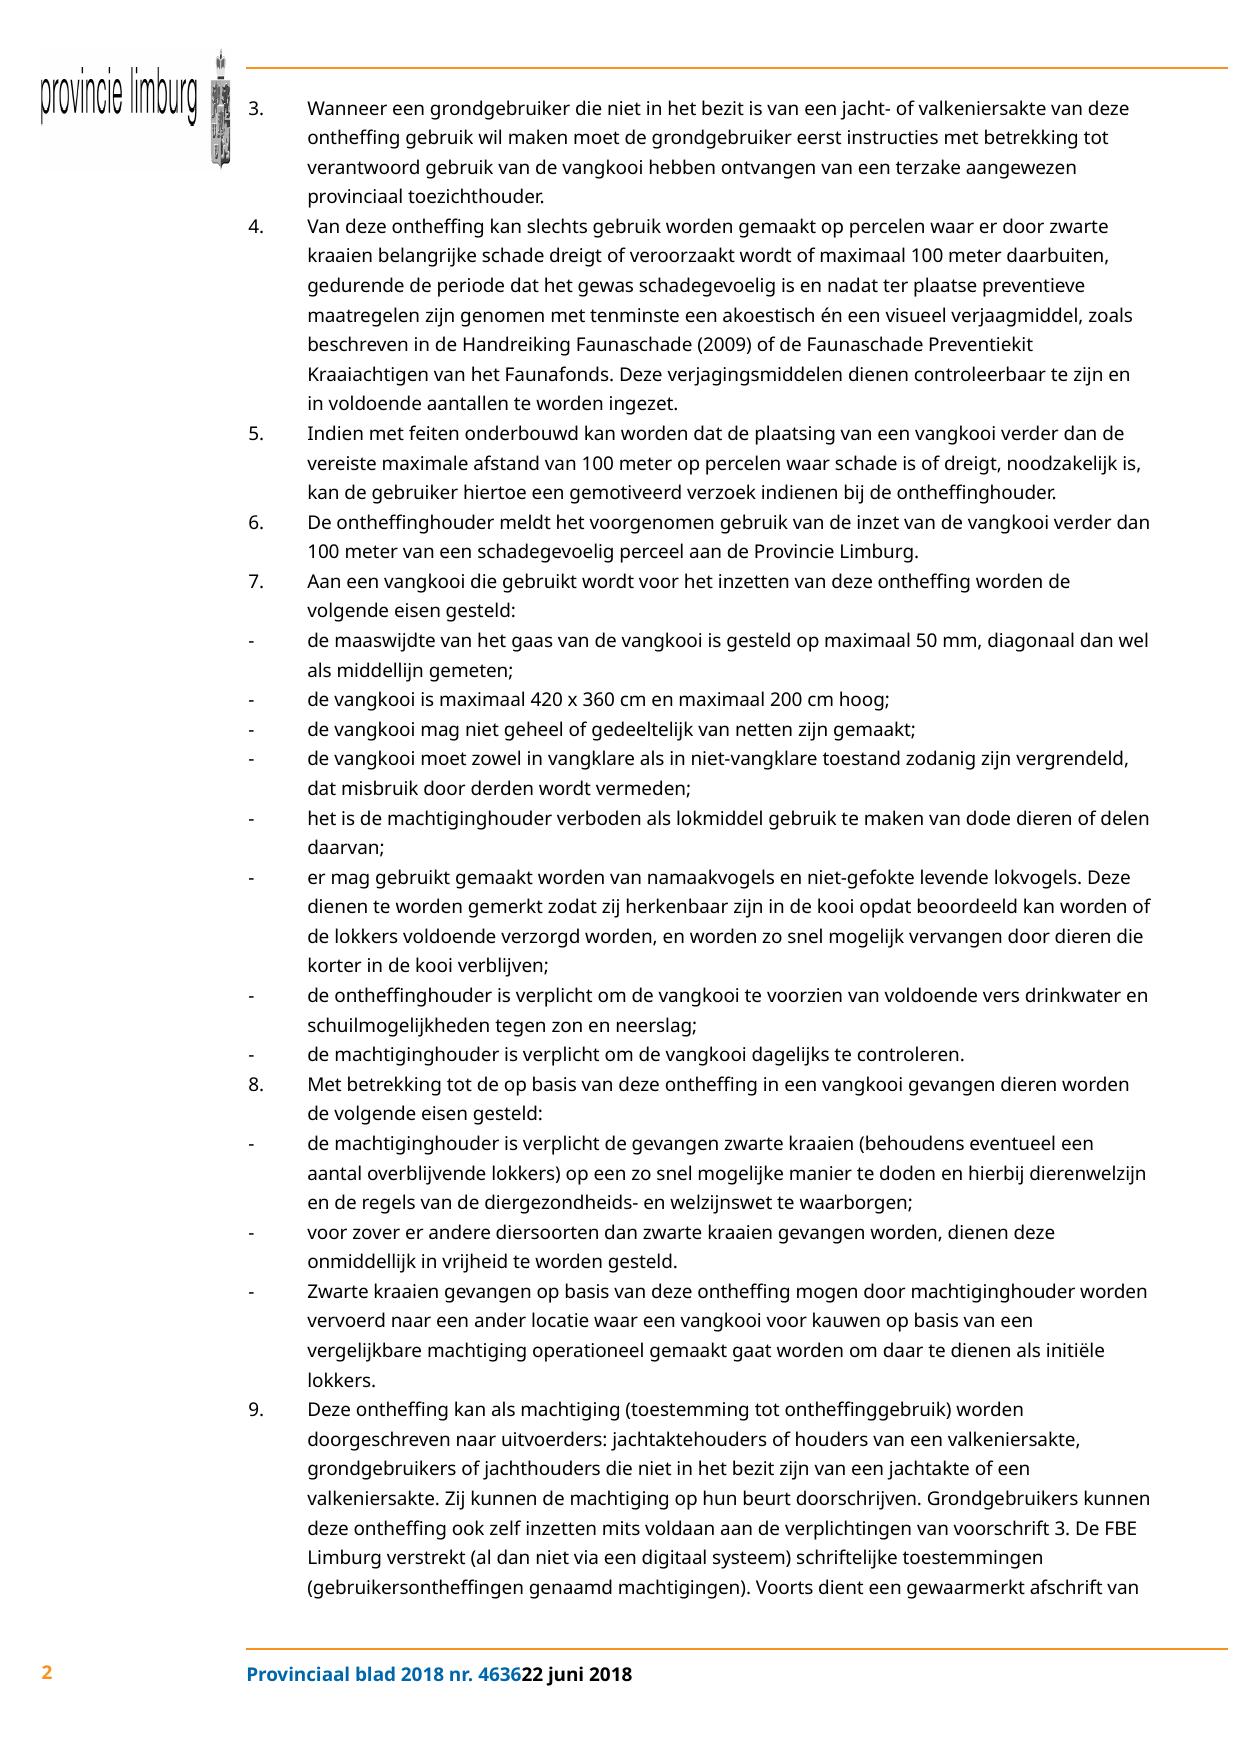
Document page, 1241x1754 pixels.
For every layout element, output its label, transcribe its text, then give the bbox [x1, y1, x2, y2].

list de machtiginghouder is verplicht de gevangen zwarte kraaien (behoudens eventueel een aantal overblijvende lokkers) op een zo snel mogelijke manier te doden en hierbij dierenwelzijn en de regels van de diergezondheids- en welzijnswet te waarborgen; [248, 1130, 1152, 1215]
list Met betrekking tot de op basis van deze ontheffing in een vangkooi gevangen dieren worden de volgende eisen gesteld: [248, 1071, 1152, 1126]
list Deze ontheffing kan als machtiging (toestemming tot ontheffinggebruik) worden doorgeschreven naar uitvoerders: jachtaktehouders of houders van een valkeniersakte, grondgebruikers of jachthouders die niet in het bezit zijn van een jachtakte of een valkeniersakte. Zij kunnen de machtiging op hun beurt doorschrijven. Grondgebruikers kunnen deze ontheffing ook zelf inzetten mits voldaan aan de verplichtingen van voorschrift 3. De FBE Limburg verstrekt (al dan niet via een digitaal systeem) schriftelijke toestemmingen (gebruikersontheffingen genaamd machtigingen). Voorts dient een gewaarmerkt afschrift van [248, 1396, 1152, 1600]
list de vangkooi moet zowel in vangklare als in niet-vangklare toestand zodanig zijn vergrendeld, dat misbruik door derden wordt vermeden; [248, 746, 1152, 801]
picture [41, 47, 231, 172]
list Zwarte kraaien gevangen op basis van deze ontheffing mogen door machtiginghouder worden vervoerd naar een ander locatie waar een vangkooi voor kauwen op basis van een vergelijkbare machtiging operationeel gemaakt gaat worden om daar te dienen als initiële lokkers. [248, 1278, 1152, 1393]
list de machtiginghouder is verplicht om de vangkooi dagelijks te controleren. [248, 1041, 1152, 1067]
list de vangkooi is maximaal 420 x 360 cm en maximaal 200 cm hoog; [248, 686, 1152, 712]
list De ontheffinghouder meldt het voorgenomen gebruik van de inzet van de vangkooi verder dan 100 meter van een schadegevoelig perceel aan de Provincie Limburg. [248, 509, 1152, 564]
list de maaswijdte van het gaas van de vangkooi is gesteld op maximaal 50 mm, diagonaal dan wel als middellijn gemeten; [248, 627, 1152, 683]
list Aan een vangkooi die gebruikt wordt voor het inzetten van deze ontheffing worden de volgende eisen gesteld: [248, 568, 1152, 623]
list de ontheffinghouder is verplicht om de vangkooi te voorzien van voldoende vers drinkwater en schuilmogelijkheden tegen zon en neerslag; [248, 982, 1152, 1038]
list voor zover er andere diersoorten dan zwarte kraaien gevangen worden, dienen deze onmiddellijk in vrijheid te worden gesteld. [248, 1219, 1152, 1274]
list het is de machtiginghouder verboden als lokmiddel gebruik te maken van dode dieren of delen daarvan; [248, 805, 1152, 860]
list er mag gebruikt gemaakt worden van namaakvogels en niet-gefokte levende lokvogels. Deze dienen te worden gemerkt zodat zij herkenbaar zijn in de kooi opdat beoordeeld kan worden of de lokkers voldoende verzorgd worden, en worden zo snel mogelijk vervangen door dieren die korter in de kooi verblijven; [248, 864, 1152, 978]
list Van deze ontheffing kan slechts gebruik worden gemaakt op percelen waar er door zwarte kraaien belangrijke schade dreigt of veroorzaakt wordt of maximaal 100 meter daarbuiten, gedurende de periode dat het gewas schadegevoelig is en nadat ter plaatse preventieve maatregelen zijn genomen met tenminste een akoestisch én een visueel verjaagmiddel, zoals beschreven in de Handreiking Faunaschade (2009) of de Faunaschade Preventiekit Kraaiachtigen van het Faunafonds. Deze verjagingsmiddelen dienen controleerbaar te zijn en in voldoende aantallen te worden ingezet. [248, 213, 1152, 416]
list de vangkooi mag niet geheel of gedeeltelijk van netten zijn gemaakt; [248, 716, 1152, 742]
list Indien met feiten onderbouwd kan worden dat de plaatsing van een vangkooi verder dan de vereiste maximale afstand van 100 meter op percelen waar schade is of dreigt, noodzakelijk is, kan de gebruiker hiertoe een gemotiveerd verzoek indienen bij de ontheffinghouder. [248, 420, 1152, 505]
list Wanneer een grondgebruiker die niet in het bezit is van een jacht- of valkeniersakte van deze ontheffing gebruik wil maken moet de grondgebruiker eerst instructies met betrekking tot verantwoord gebruik van de vangkooi hebben ontvangen van een terzake aangewezen provinciaal toezichthouder. [248, 95, 1152, 209]
